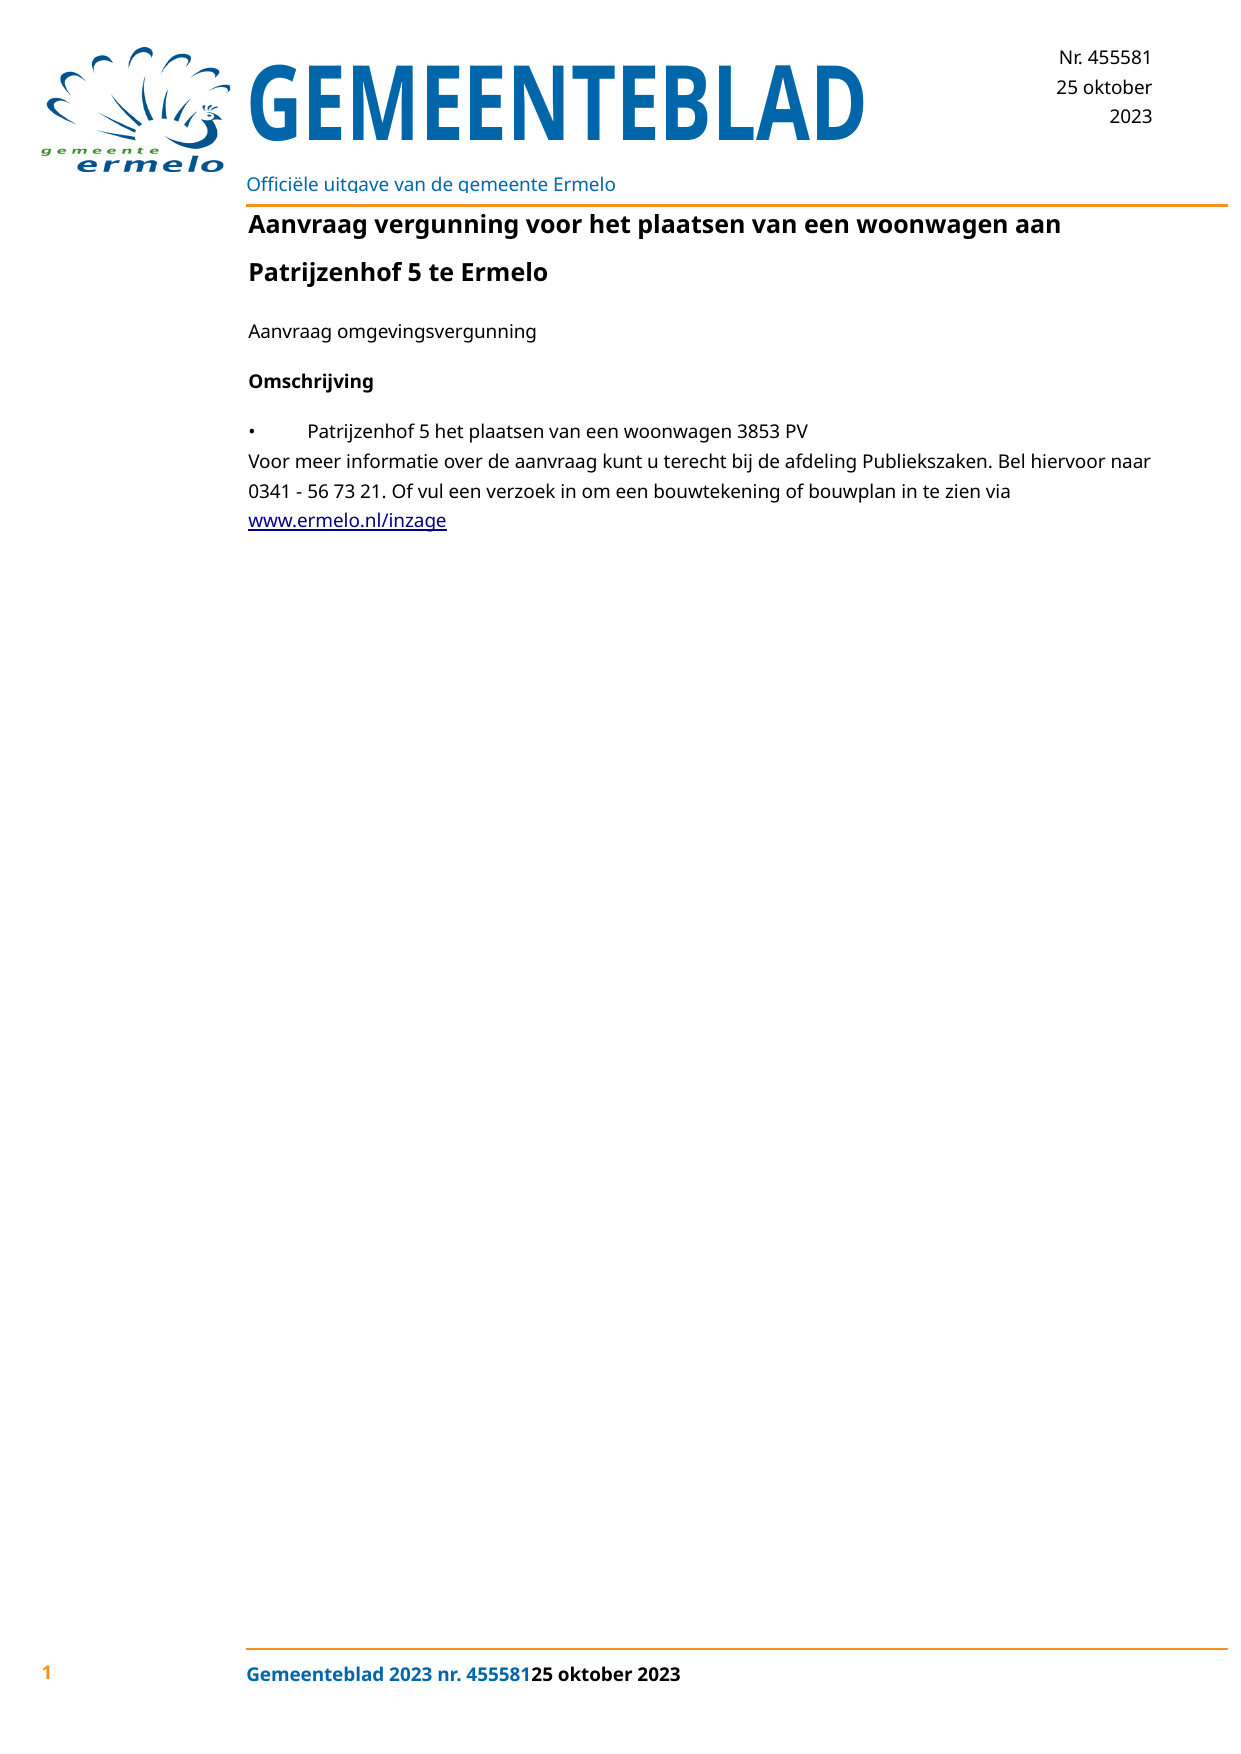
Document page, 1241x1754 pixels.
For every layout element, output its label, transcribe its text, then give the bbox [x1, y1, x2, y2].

text Omschrijving [248, 368, 1152, 394]
picture [41, 47, 231, 172]
text Aanvraag omgevingsvergunning [248, 318, 1152, 344]
text Voor meer informatie over de aanvraag kunt u terecht bij de afdeling Publiekszaken. Bel hiervoor naar 0341 - 56 73 21. Of vul een verzoek in om een bouwtekening of bouwplan in te zien via www.ermelo.nl/inzage [248, 448, 1152, 533]
text Aanvraag vergunning voor het plaatsen van een woonwagen aan Patrijzenhof 5 te Ermelo [248, 207, 1152, 288]
list Patrijzenhof 5 het plaatsen van een woonwagen 3853 PV [248, 419, 1152, 444]
